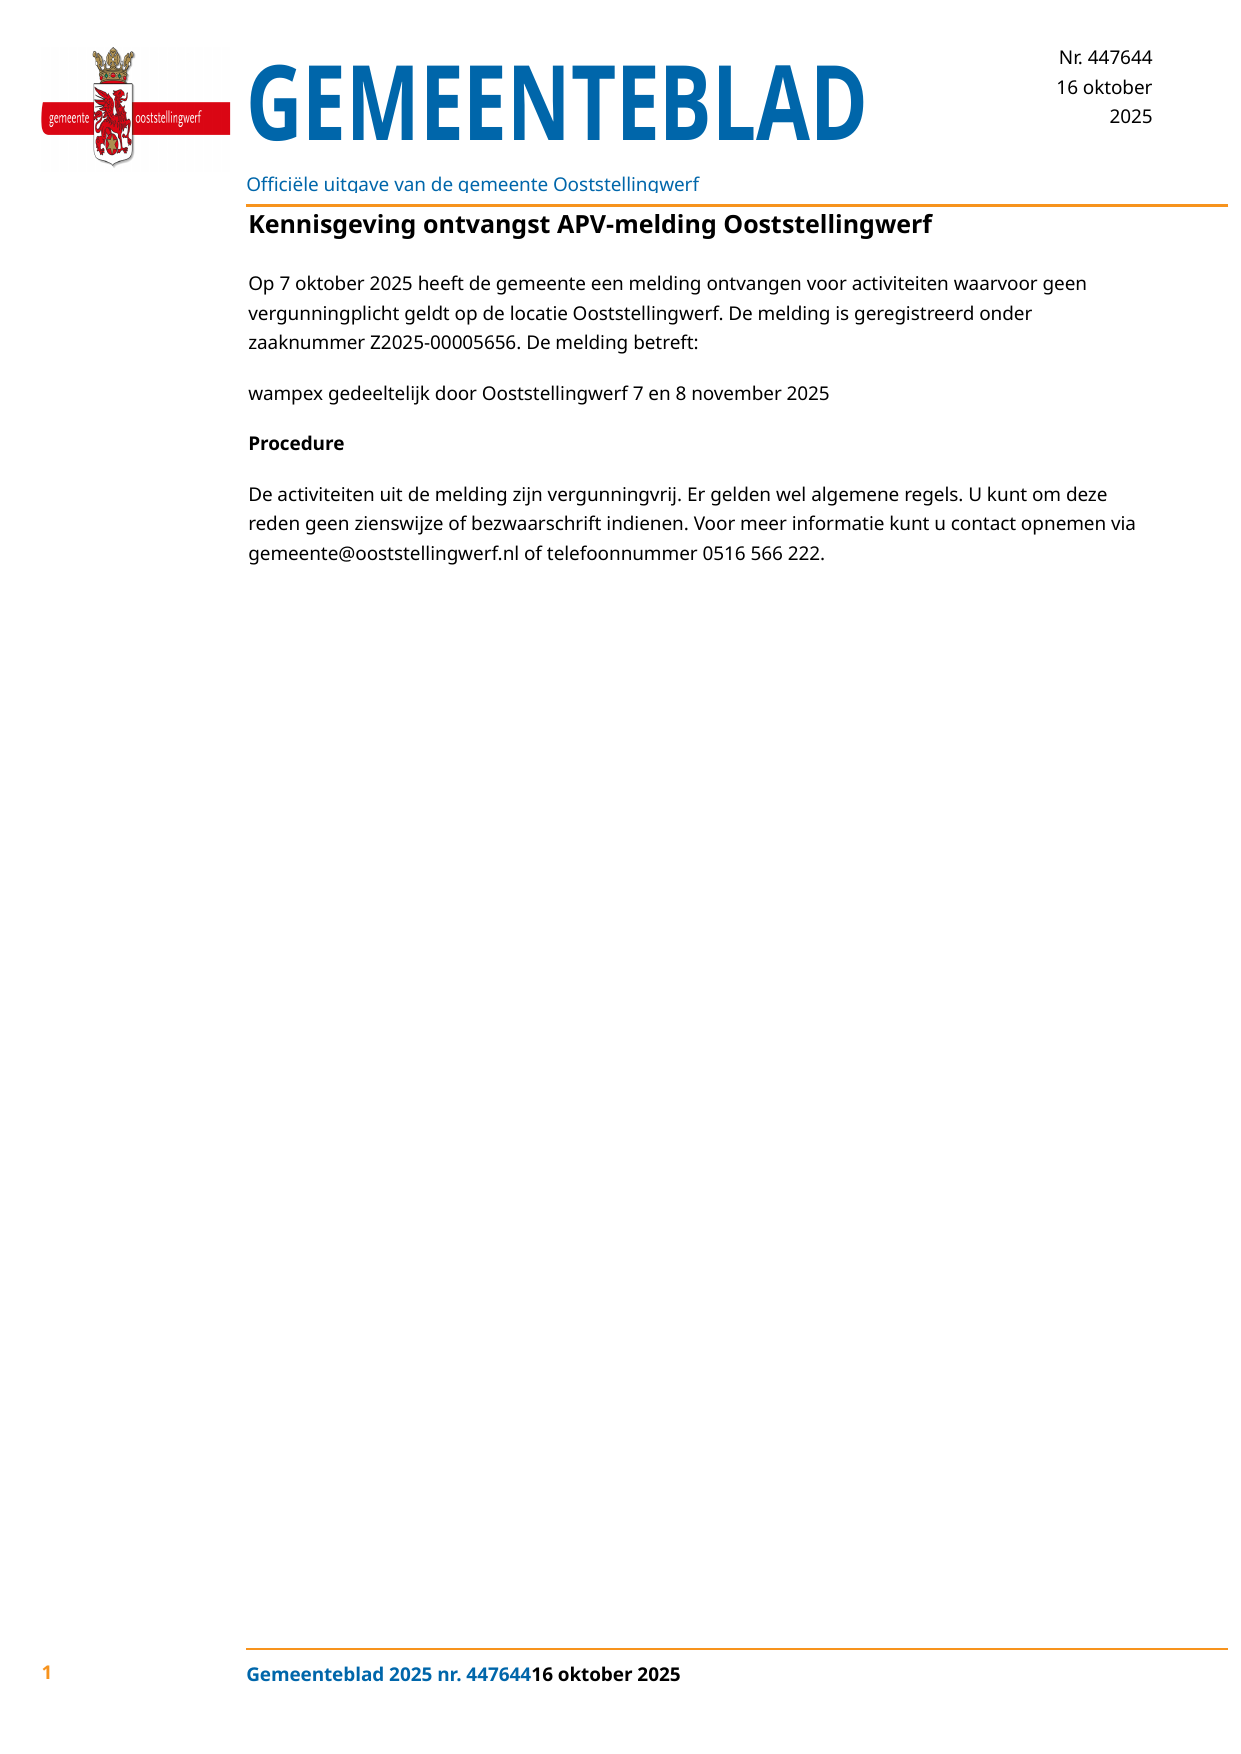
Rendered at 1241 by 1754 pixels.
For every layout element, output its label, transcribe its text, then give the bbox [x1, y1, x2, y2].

text wampex gedeeltelijk door Ooststellingwerf 7 en 8 november 2025 [248, 380, 1152, 406]
picture [41, 47, 231, 172]
text Kennisgeving ontvangst APV-melding Ooststellingwerf [248, 207, 1152, 241]
text Procedure [248, 430, 1152, 456]
text De activiteiten uit de melding zijn vergunningvrij. Er gelden wel algemene regels. U kunt om deze reden geen zienswijze of bezwaarschrift indienen. Voor meer informatie kunt u contact opnemen via gemeente@ooststellingwerf.nl of telefoonnummer 0516 566 222. [248, 481, 1152, 566]
text Op 7 oktober 2025 heeft de gemeente een melding ontvangen voor activiteiten waarvoor geen vergunningplicht geldt op de locatie Ooststellingwerf. De melding is geregistreerd onder zaaknummer Z2025-00005656. De melding betreft: [248, 270, 1152, 355]
